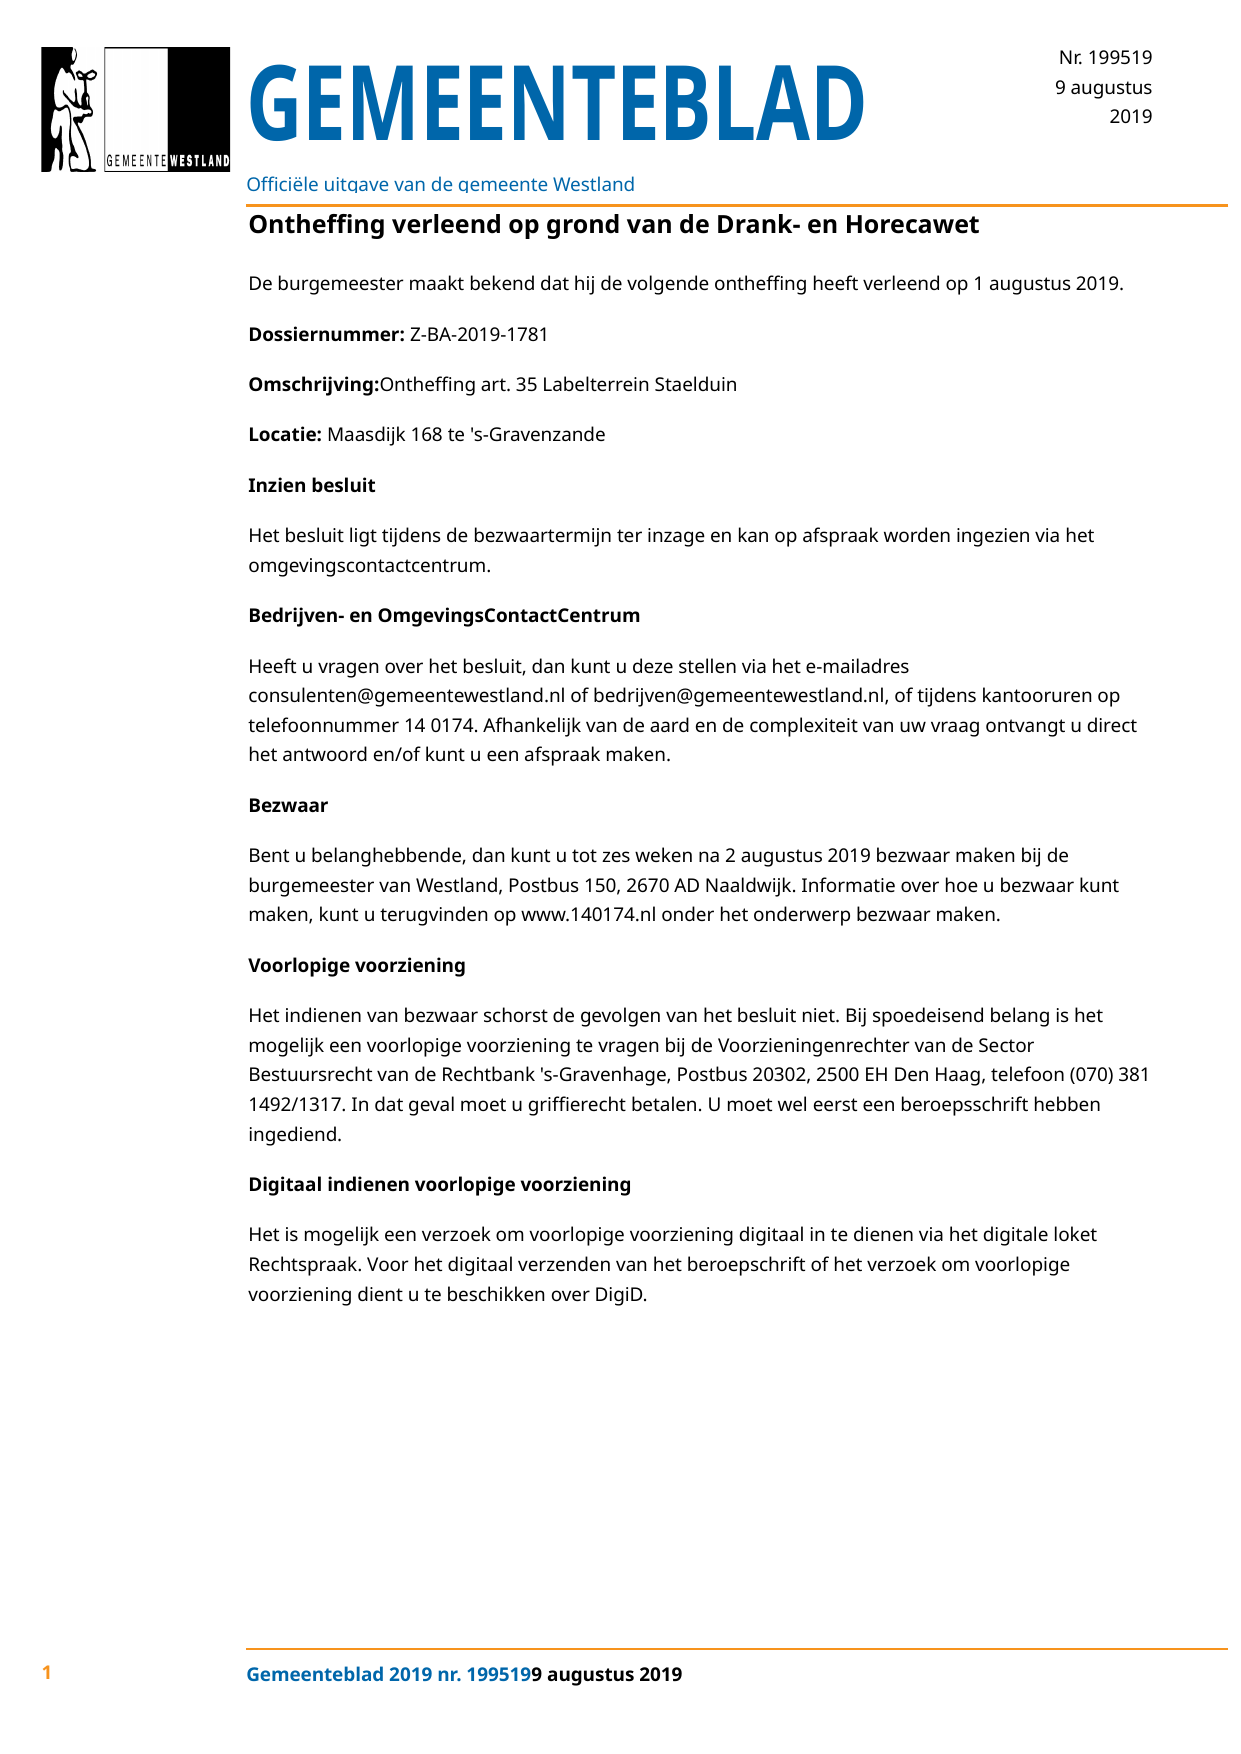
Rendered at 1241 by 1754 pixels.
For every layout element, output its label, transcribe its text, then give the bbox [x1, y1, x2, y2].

text Bent u belanghebbende, dan kunt u tot zes weken na 2 augustus 2019 bezwaar maken bij de burgemeester van Westland, Postbus 150, 2670 AD Naaldwijk. Informatie over hoe u bezwaar kunt maken, kunt u terugvinden op www.140174.nl onder het onderwerp bezwaar maken. [248, 842, 1152, 927]
picture [41, 47, 231, 172]
text Inzien besluit [248, 472, 1152, 498]
text Het is mogelijk een verzoek om voorlopige voorziening digitaal in te dienen via het digitale loket Rechtspraak. Voor het digitaal verzenden van het beroepschrift of het verzoek om voorlopige voorziening dient u te beschikken over DigiD. [248, 1222, 1152, 1306]
text Dossiernummer: Z-BA-2019-1781 [248, 321, 1152, 346]
text Locatie: Maasdijk 168 te 's-Gravenzande [248, 422, 1152, 447]
text Bedrijven- en OmgevingsContactCentrum [248, 602, 1152, 628]
text De burgemeester maakt bekend dat hij de volgende ontheffing heeft verleend op 1 augustus 2019. [248, 270, 1152, 296]
text Omschrijving:Ontheffing art. 35 Labelterrein Staelduin [248, 371, 1152, 397]
text Ontheffing verleend op grond van de Drank- en Horecawet [248, 207, 1152, 241]
text Het besluit ligt tijdens de bezwaartermijn ter inzage en kan op afspraak worden ingezien via het omgevingscontactcentrum. [248, 522, 1152, 578]
text Heeft u vragen over het besluit, dan kunt u deze stellen via het e-mailadres consulenten@gemeentewestland.nl of bedrijven@gemeentewestland.nl, of tijdens kantooruren op telefoonnummer 14 0174. Afhankelijk van de aard en de complexiteit van uw vraag ontvangt u direct het antwoord en/of kunt u een afspraak maken. [248, 653, 1152, 767]
text Bezwaar [248, 792, 1152, 818]
text Digitaal indienen voorlopige voorziening [248, 1171, 1152, 1197]
text Voorlopige voorziening [248, 952, 1152, 978]
text Het indienen van bezwaar schorst de gevolgen van het besluit niet. Bij spoedeisend belang is het mogelijk een voorlopige voorziening te vragen bij de Voorzieningenrechter van de Sector Bestuursrecht van de Rechtbank 's-Gravenhage, Postbus 20302, 2500 EH Den Haag, telefoon (070) 381 1492/1317. In dat geval moet u griffierecht betalen. U moet wel eerst een beroepsschrift hebben ingediend. [248, 1002, 1152, 1146]
